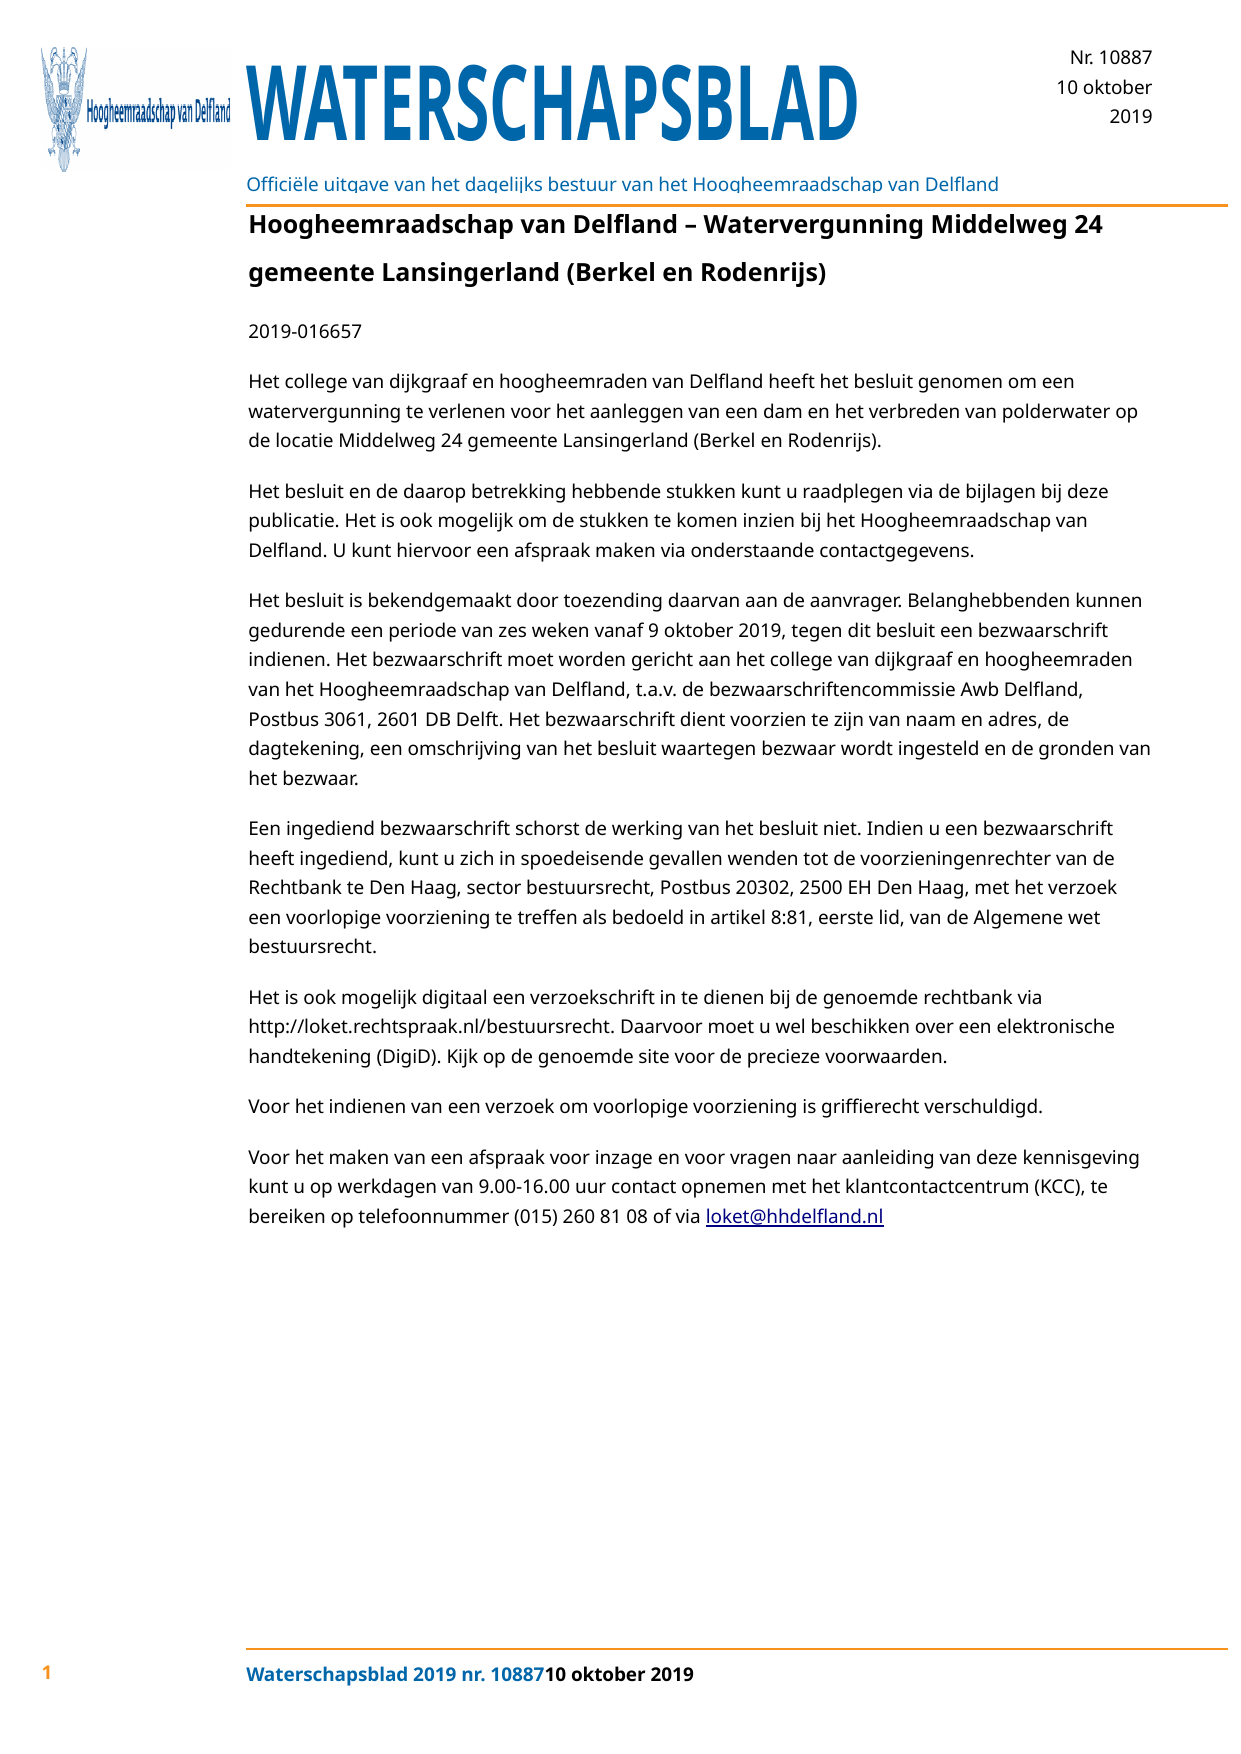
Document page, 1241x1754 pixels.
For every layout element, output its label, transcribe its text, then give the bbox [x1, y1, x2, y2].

text Het besluit is bekendgemaakt door toezending daarvan aan de aanvrager. Belanghebbenden kunnen gedurende een periode van zes weken vanaf 9 oktober 2019, tegen dit besluit een bezwaarschrift indienen. Het bezwaarschrift moet worden gericht aan het college van dijkgraaf en hoogheemraden van het Hoogheemraadschap van Delfland, t.a.v. de bezwaarschriftencommissie Awb Delfland, Postbus 3061, 2601 DB Delft. Het bezwaarschrift dient voorzien te zijn van naam en adres, de dagtekening, een omschrijving van het besluit waartegen bezwaar wordt ingesteld en de gronden van het bezwaar. [248, 587, 1152, 791]
text 2019-016657 [248, 318, 1152, 344]
text Een ingediend bezwaarschrift schorst de werking van het besluit niet. Indien u een bezwaarschrift heeft ingediend, kunt u zich in spoedeisende gevallen wenden tot de voorzieningenrechter van de Rechtbank te Den Haag, sector bestuursrecht, Postbus 20302, 2500 EH Den Haag, met het verzoek een voorlopige voorziening te treffen als bedoeld in artikel 8:81, eerste lid, van de Algemene wet bestuursrecht. [248, 815, 1152, 959]
text Het is ook mogelijk digitaal een verzoekschrift in te dienen bij de genoemde rechtbank via http://loket.rechtspraak.nl/bestuursrecht. Daarvoor moet u wel beschikken over een elektronische handtekening (DigiD). Kijk op de genoemde site voor de precieze voorwaarden. [248, 984, 1152, 1069]
text Het college van dijkgraaf en hoogheemraden van Delfland heeft het besluit genomen om een watervergunning te verlenen voor het aanleggen van een dam en het verbreden van polderwater op de locatie Middelweg 24 gemeente Lansingerland (Berkel en Rodenrijs). [248, 368, 1152, 453]
text Hoogheemraadschap van Delfland – Watervergunning Middelweg 24 gemeente Lansingerland (Berkel en Rodenrijs) [248, 207, 1152, 288]
text Voor het indienen van een verzoek om voorlopige voorziening is griffierecht verschuldigd. [248, 1094, 1152, 1119]
picture [41, 47, 231, 172]
text Voor het maken van een afspraak voor inzage en voor vragen naar aanleiding van deze kennisgeving kunt u op werkdagen van 9.00-16.00 uur contact opnemen met het klantcontactcentrum (KCC), te bereiken op telefoonnummer (015) 260 81 08 of via loket@hhdelfland.nl [248, 1144, 1152, 1229]
text Het besluit en de daarop betrekking hebbende stukken kunt u raadplegen via de bijlagen bij deze publicatie. Het is ook mogelijk om de stukken te komen inzien bij het Hoogheemraadschap van Delfland. U kunt hiervoor een afspraak maken via onderstaande contactgegevens. [248, 478, 1152, 563]
